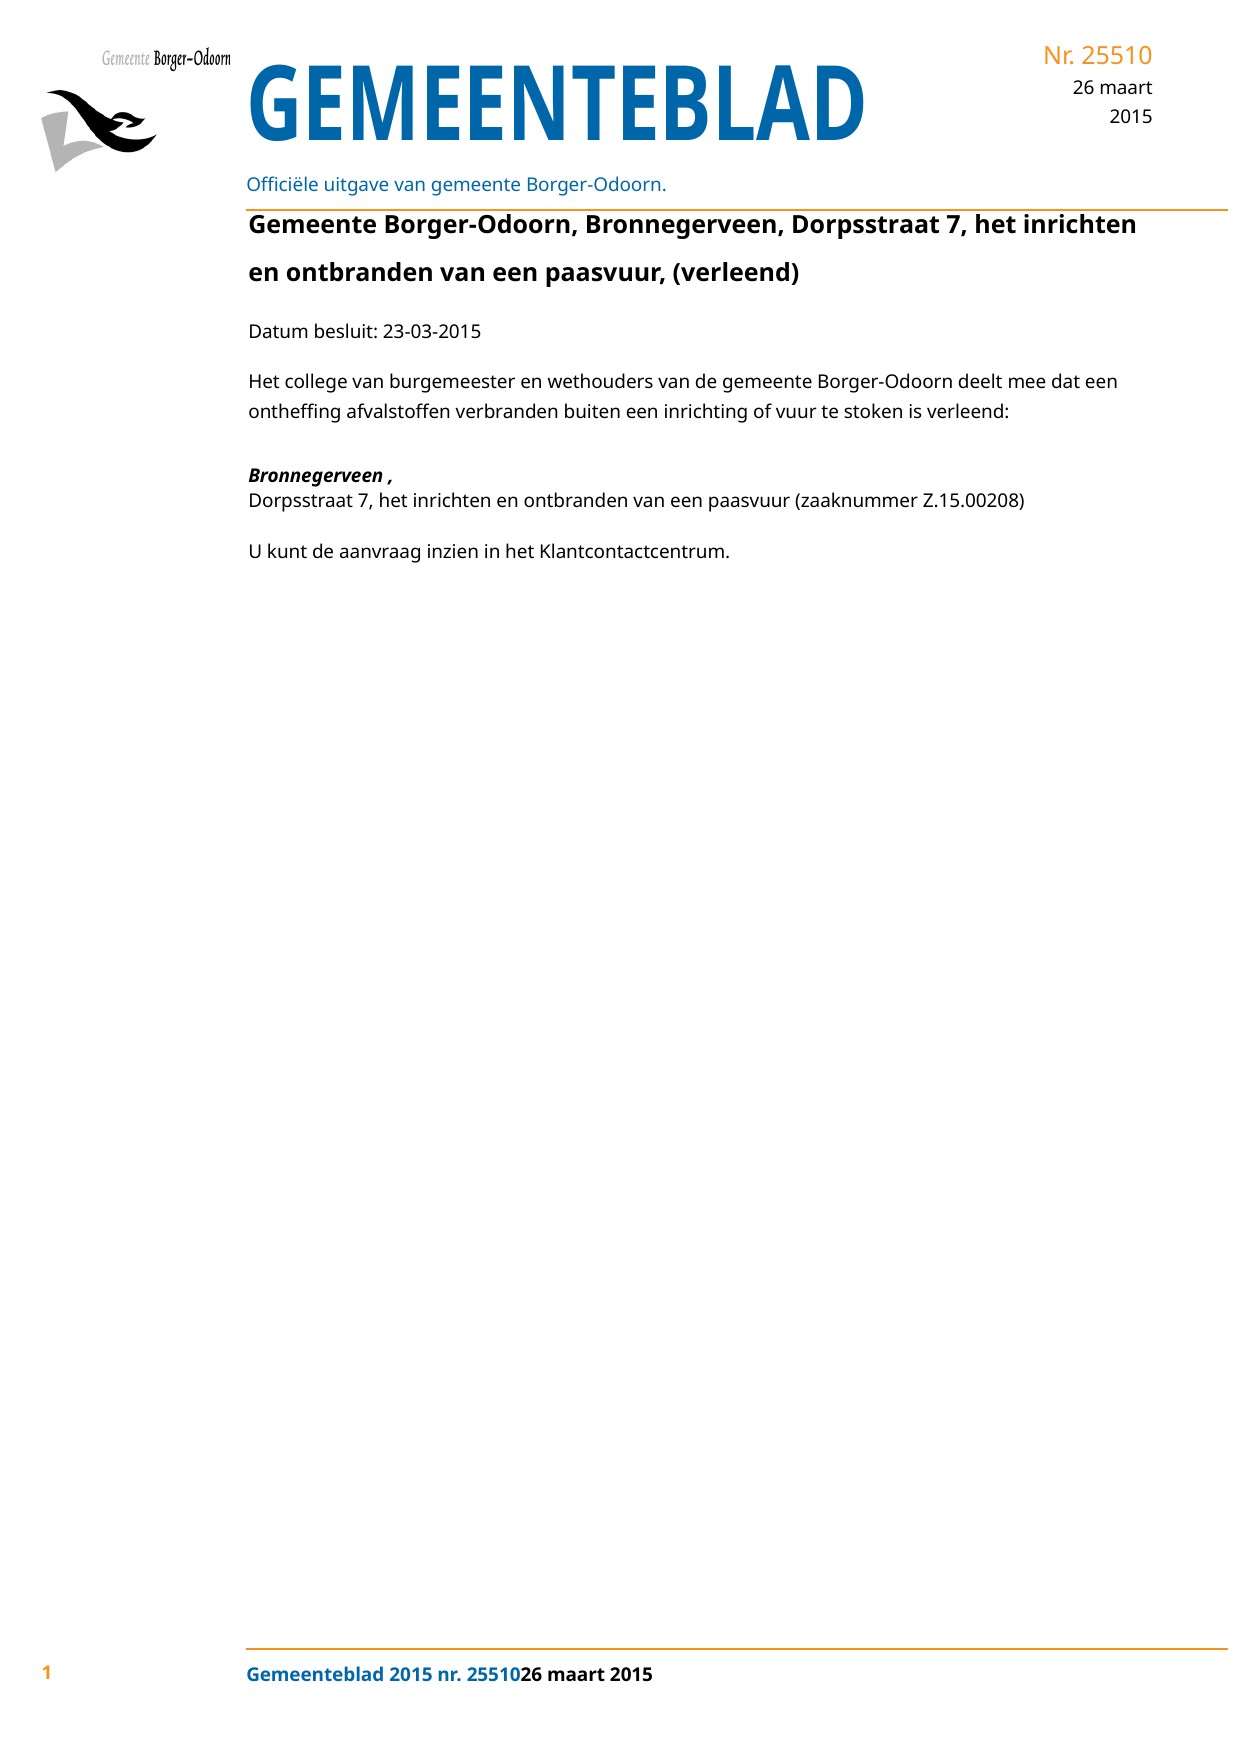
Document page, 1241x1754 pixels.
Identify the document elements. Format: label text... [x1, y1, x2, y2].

text Dorpsstraat 7, het inrichten en ontbranden van een paasvuur (zaaknummer Z.15.00208) [248, 488, 1152, 513]
text Bronnegerveen , [248, 462, 1152, 488]
text Datum besluit: 23-03-2015 [248, 318, 1152, 344]
text Gemeente Borger-Odoorn, Bronnegerveen, Dorpsstraat 7, het inrichten en ontbranden van een paasvuur, (verleend) [248, 211, 1152, 288]
text U kunt de aanvraag inzien in het Klantcontactcentrum. [248, 538, 1152, 564]
text Het college van burgemeester en wethouders van de gemeente Borger-Odoorn deelt mee dat een ontheffing afvalstoffen verbranden buiten een inrichting of vuur te stoken is verleend: [248, 368, 1152, 424]
picture [41, 47, 231, 172]
